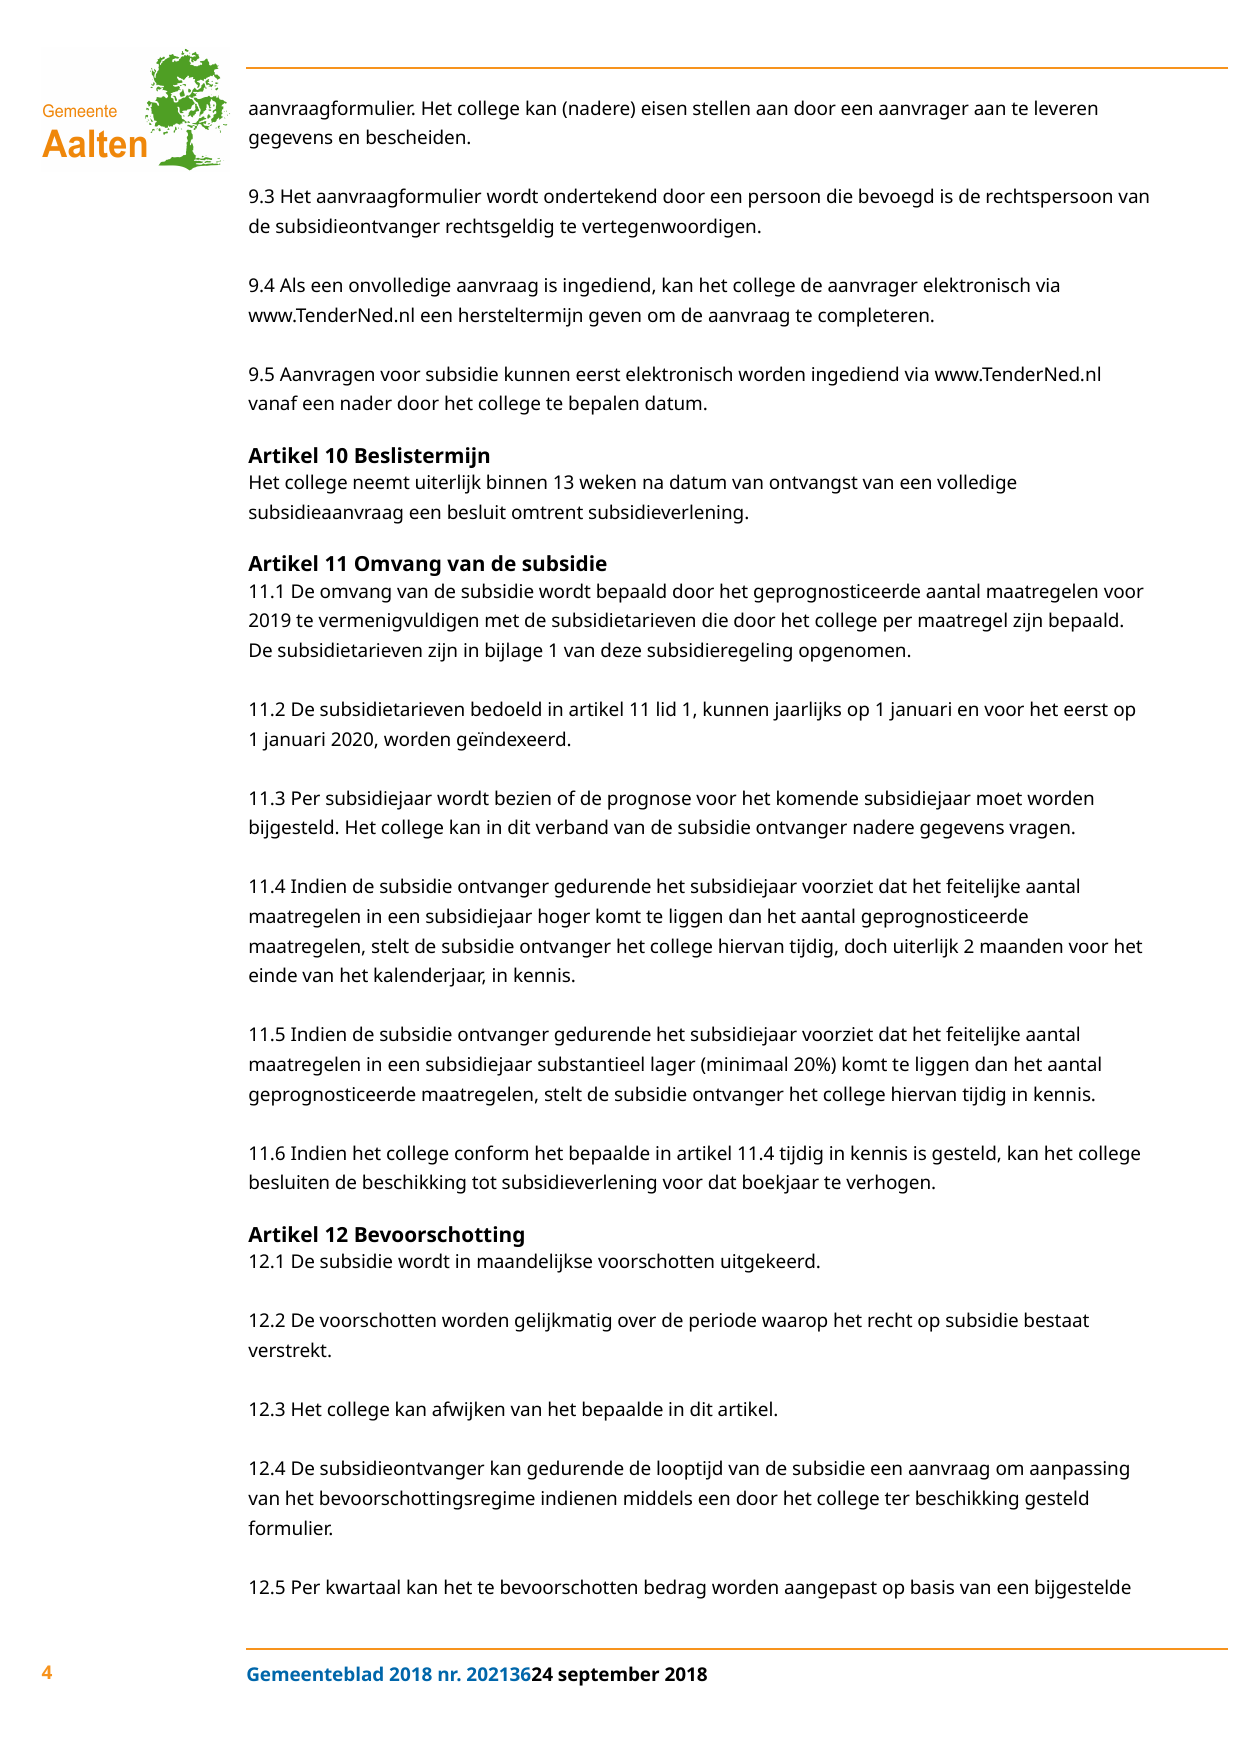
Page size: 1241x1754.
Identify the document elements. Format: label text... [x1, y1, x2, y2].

text 11.3 Per subsidiejaar wordt bezien of de prognose voor het komende subsidiejaar moet worden bijgesteld. Het college kan in dit verband van de subsidie ontvanger nadere gegevens vragen. [248, 785, 1152, 840]
text 12.1 De subsidie wordt in maandelijkse voorschotten uitgekeerd. [248, 1248, 1152, 1274]
text aanvraagformulier. Het college kan (nadere) eisen stellen aan door een aanvrager aan te leveren gegevens en bescheiden. [248, 95, 1152, 150]
text 9.5 Aanvragen voor subsidie kunnen eerst elektronisch worden ingediend via www.TenderNed.nl vanaf een nader door het college te bepalen datum. [248, 361, 1152, 416]
text Artikel 11 Omvang van de subsidie [248, 549, 1152, 578]
picture [41, 47, 231, 172]
text Artikel 12 Bevoorschotting [248, 1220, 1152, 1248]
text Het college neemt uiterlijk binnen 13 weken na datum van ontvangst van een volledige subsidieaanvraag een besluit omtrent subsidieverlening. [248, 469, 1152, 525]
text 9.3 Het aanvraagformulier wordt ondertekend door een persoon die bevoegd is de rechtspersoon van de subsidieontvanger rechtsgeldig te vertegenwoordigen. [248, 183, 1152, 239]
text 11.4 Indien de subsidie ontvanger gedurende het subsidiejaar voorziet dat het feitelijke aantal maatregelen in een subsidiejaar hoger komt te liggen dan het aantal geprognosticeerde maatregelen, stelt de subsidie ontvanger het college hiervan tijdig, doch uiterlijk 2 maanden voor het einde van het kalenderjaar, in kennis. [248, 874, 1152, 988]
text 11.6 Indien het college conform het bepaalde in artikel 11.4 tijdig in kennis is gesteld, kan het college besluiten de beschikking tot subsidieverlening voor dat boekjaar te verhogen. [248, 1140, 1152, 1195]
text 11.2 De subsidietarieven bedoeld in artikel 11 lid 1, kunnen jaarlijks op 1 januari en voor het eerst op 1 januari 2020, worden geïndexeerd. [248, 696, 1152, 752]
text 12.2 De voorschotten worden gelijkmatig over de periode waarop het recht op subsidie bestaat verstrekt. [248, 1308, 1152, 1363]
text 12.3 Het college kan afwijken van het bepaalde in dit artikel. [248, 1396, 1152, 1422]
text 11.5 Indien de subsidie ontvanger gedurende het subsidiejaar voorziet dat het feitelijke aantal maatregelen in een subsidiejaar substantieel lager (minimaal 20%) komt te liggen dan het aantal geprognosticeerde maatregelen, stelt de subsidie ontvanger het college hiervan tijdig in kennis. [248, 1022, 1152, 1107]
text 11.1 De omvang van de subsidie wordt bepaald door het geprognosticeerde aantal maatregelen voor 2019 te vermenigvuldigen met de subsidietarieven die door het college per maatregel zijn bepaald. De subsidietarieven zijn in bijlage 1 van deze subsidieregeling opgenomen. [248, 578, 1152, 663]
text 9.4 Als een onvolledige aanvraag is ingediend, kan het college de aanvrager elektronisch via www.TenderNed.nl een hersteltermijn geven om de aanvraag te completeren. [248, 272, 1152, 328]
text 12.5 Per kwartaal kan het te bevoorschotten bedrag worden aangepast op basis van een bijgestelde [248, 1574, 1152, 1599]
text Artikel 10 Beslistermijn [248, 441, 1152, 469]
text 12.4 De subsidieontvanger kan gedurende de looptijd van de subsidie een aanvraag om aanpassing van het bevoorschottingsregime indienen middels een door het college ter beschikking gesteld formulier. [248, 1456, 1152, 1540]
